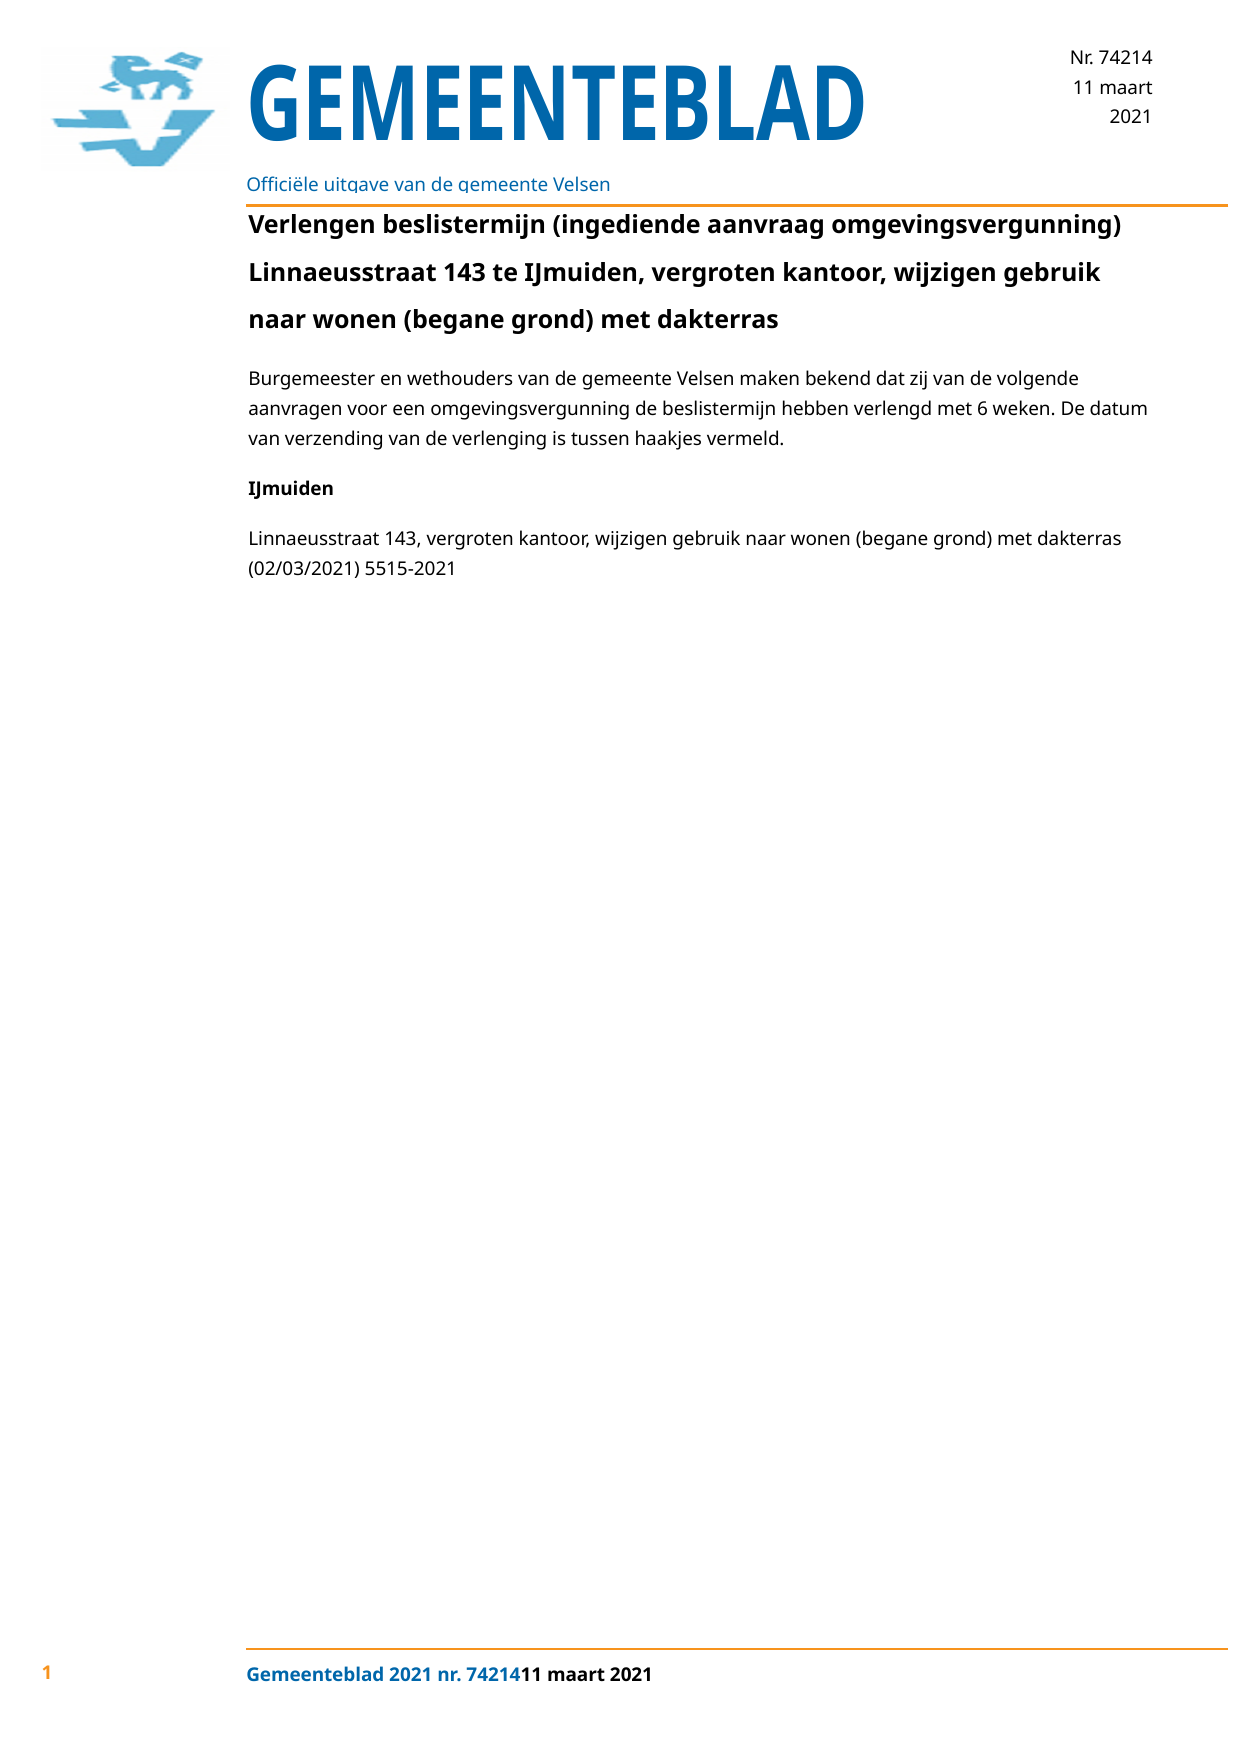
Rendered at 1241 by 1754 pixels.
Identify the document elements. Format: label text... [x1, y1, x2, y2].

text IJmuiden [248, 475, 1152, 501]
text Burgemeester en wethouders van de gemeente Velsen maken bekend dat zij van de volgende aanvragen voor een omgevingsvergunning de beslistermijn hebben verlengd met 6 weken. De datum van verzending van de verlenging is tussen haakjes vermeld. [248, 366, 1152, 450]
text Linnaeusstraat 143, vergroten kantoor, wijzigen gebruik naar wonen (begane grond) met dakterras (02/03/2021) 5515-2021 [248, 526, 1152, 581]
text Verlengen beslistermijn (ingediende aanvraag omgevingsvergunning) Linnaeusstraat 143 te IJmuiden, vergroten kantoor, wijzigen gebruik naar wonen (begane grond) met dakterras [248, 207, 1152, 336]
picture [41, 47, 231, 172]
